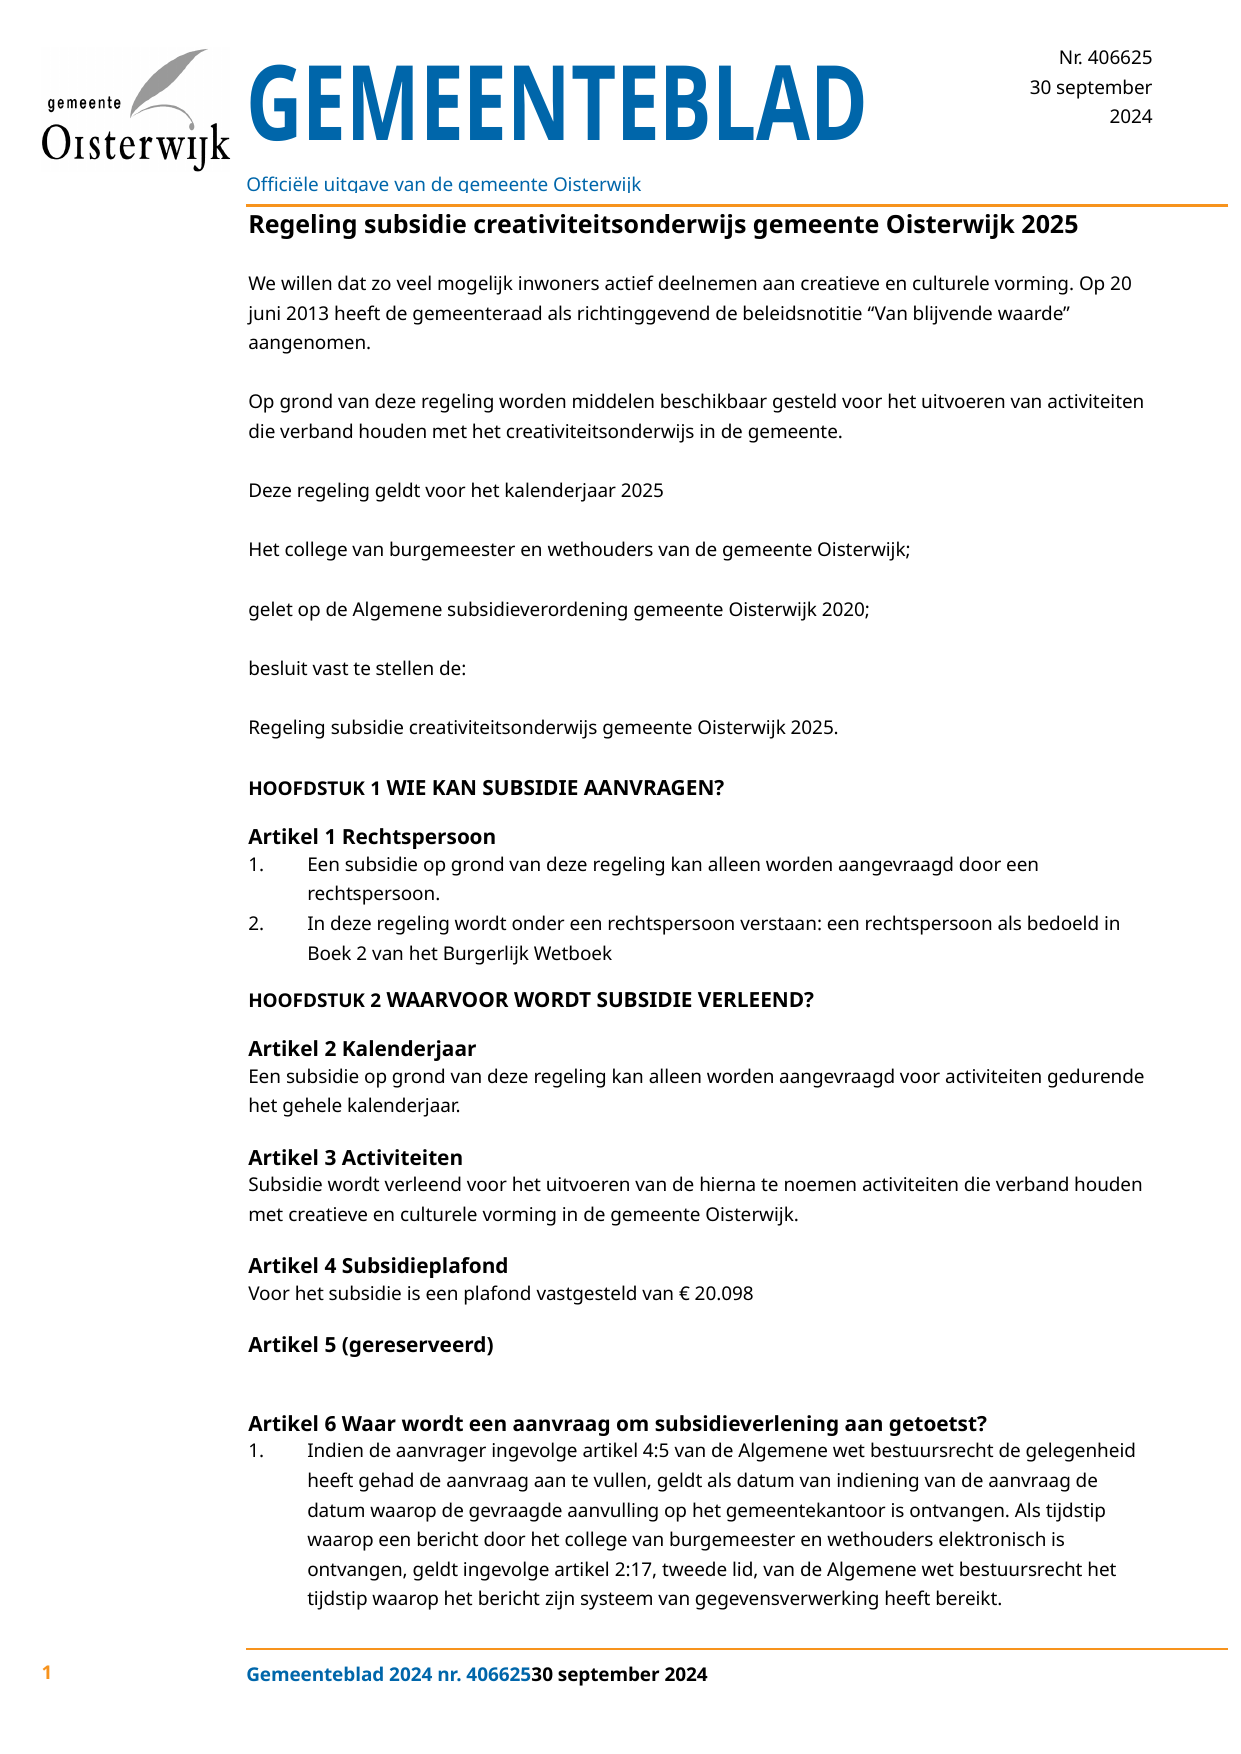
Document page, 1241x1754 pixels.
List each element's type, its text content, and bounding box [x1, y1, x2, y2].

text Een subsidie op grond van deze regeling kan alleen worden aangevraagd voor activiteiten gedurende het gehele kalenderjaar. [248, 1063, 1152, 1118]
text Artikel 1 Rechtspersoon [248, 822, 1152, 851]
picture [41, 47, 231, 172]
text Artikel 4 Subsidieplafond [248, 1251, 1152, 1280]
text Het college van burgemeester en wethouders van de gemeente Oisterwijk; [248, 537, 1152, 562]
text besluit vast te stellen de: [248, 655, 1152, 681]
text Regeling subsidie creativiteitsonderwijs gemeente Oisterwijk 2025. [248, 714, 1152, 740]
text Regeling subsidie creativiteitsonderwijs gemeente Oisterwijk 2025 [248, 207, 1152, 241]
text HOOFDSTUK 2 WAARVOOR WORDT SUBSIDIE VERLEEND? [248, 985, 1152, 1014]
text Op grond van deze regeling worden middelen beschikbaar gesteld voor het uitvoeren van activiteiten die verband houden met het creativiteitsonderwijs in de gemeente. [248, 389, 1152, 444]
list Een subsidie op grond van deze regeling kan alleen worden aangevraagd door een rechtspersoon. [248, 851, 1152, 906]
text Artikel 5 (gereserveerd) [248, 1330, 1152, 1359]
list Indien de aanvrager ingevolge artikel 4:5 van de Algemene wet bestuursrecht de gelegenheid heeft gehad de aanvraag aan te vullen, geldt als datum van indiening van de aanvraag de datum waarop de gevraagde aanvulling op het gemeentekantoor is ontvangen. Als tijdstip waarop een bericht door het college van burgemeester en wethouders elektronisch is ontvangen, geldt ingevolge artikel 2:17, tweede lid, van de Algemene wet bestuursrecht het tijdstip waarop het bericht zijn systeem van gegevensverwerking heeft bereikt. [248, 1438, 1152, 1611]
text We willen dat zo veel mogelijk inwoners actief deelnemen aan creatieve en culturele vorming. Op 20 juni 2013 heeft de gemeenteraad als richtinggevend de beleidsnotitie “Van blijvende waarde” aangenomen. [248, 270, 1152, 355]
text Subsidie wordt verleend voor het uitvoeren van de hierna te noemen activiteiten die verband houden met creatieve en culturele vorming in de gemeente Oisterwijk. [248, 1171, 1152, 1227]
text gelet op de Algemene subsidieverordening gemeente Oisterwijk 2020; [248, 596, 1152, 621]
text Artikel 3 Activiteiten [248, 1143, 1152, 1171]
text Voor het subsidie is een plafond vastgesteld van € 20.098 [248, 1280, 1152, 1306]
text Artikel 6 Waar wordt een aanvraag om subsidieverlening aan getoetst? [248, 1409, 1152, 1438]
text Deze regeling geldt voor het kalenderjaar 2025 [248, 477, 1152, 503]
text HOOFDSTUK 1 WIE KAN SUBSIDIE AANVRAGEN? [248, 773, 1152, 802]
list In deze regeling wordt onder een rechtspersoon verstaan: een rechtspersoon als bedoeld in Boek 2 van het Burgerlijk Wetboek [248, 910, 1152, 965]
text Artikel 2 Kalenderjaar [248, 1034, 1152, 1063]
